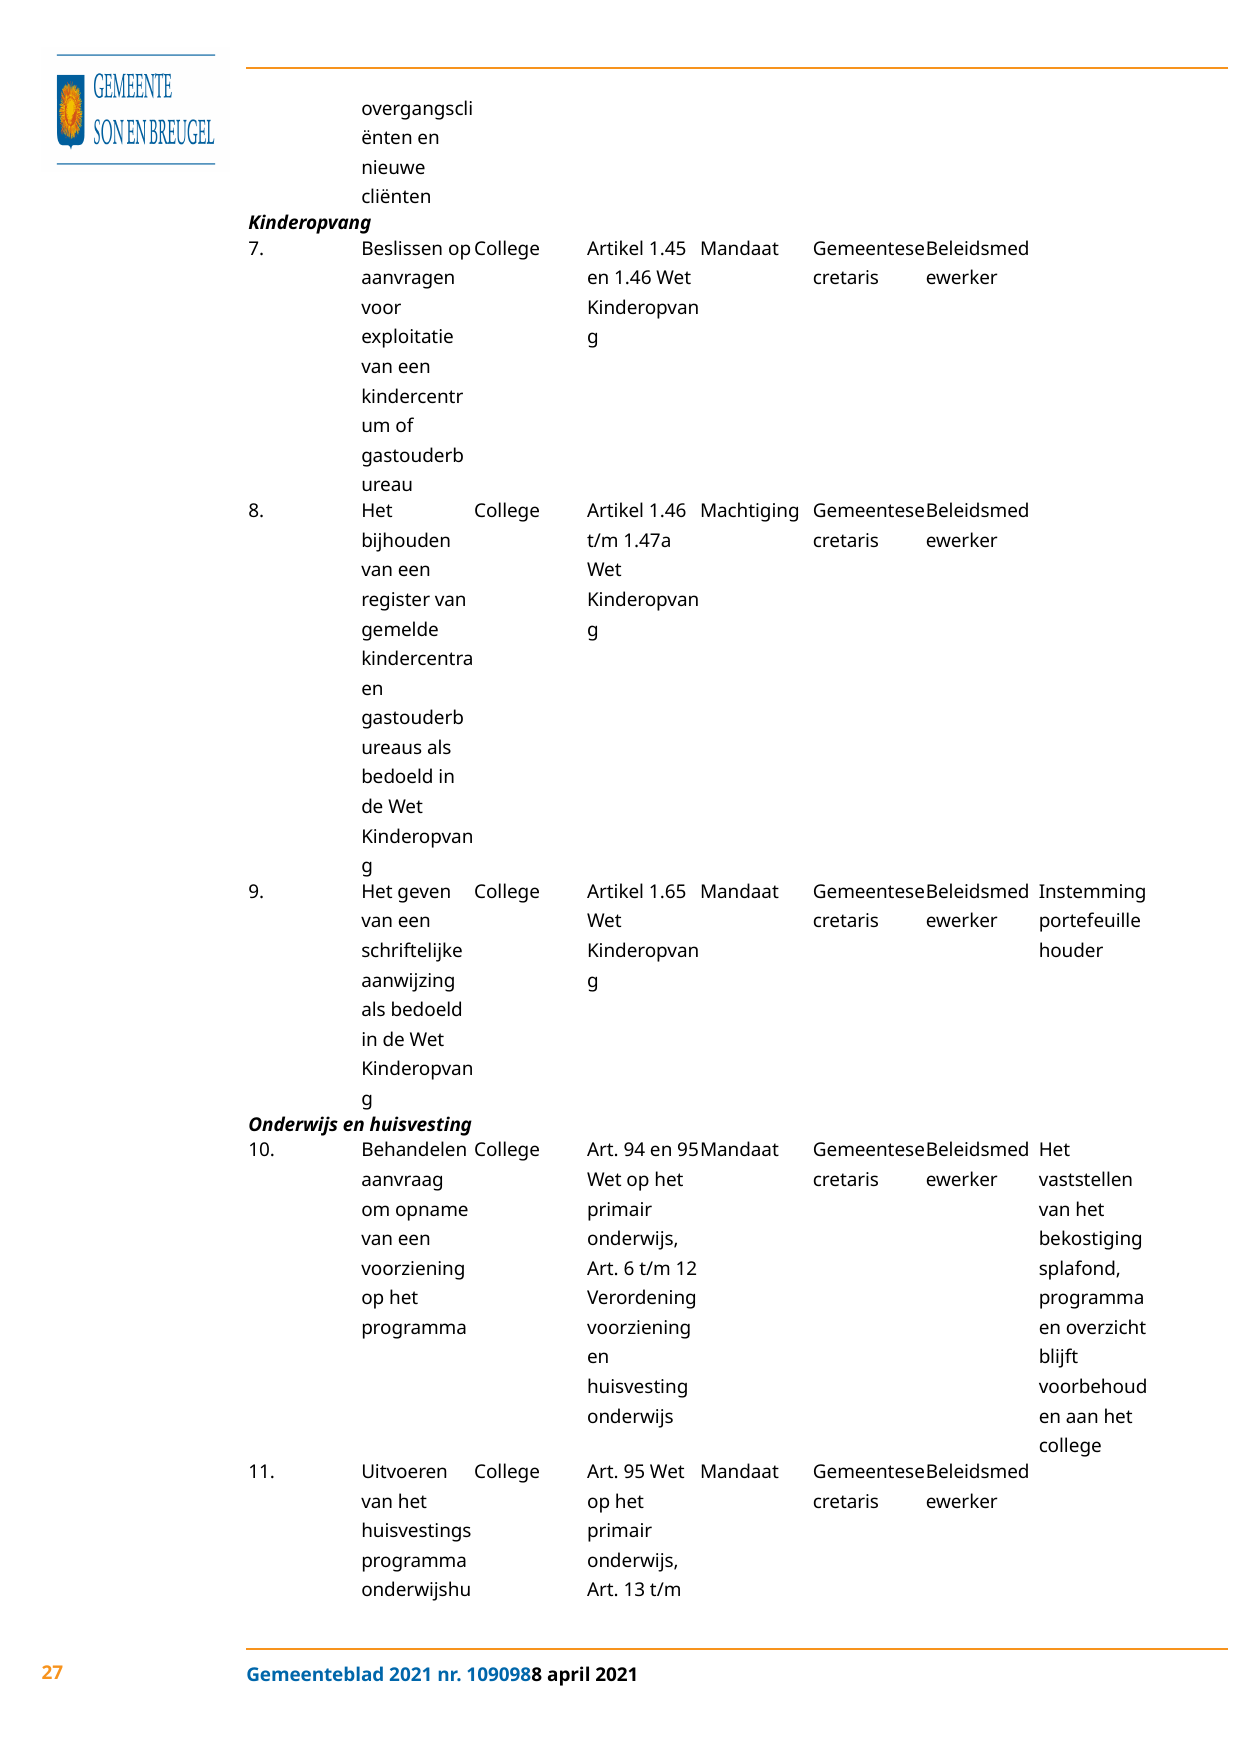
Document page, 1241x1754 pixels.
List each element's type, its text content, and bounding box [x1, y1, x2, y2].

table_cell 7. [248, 235, 361, 497]
table_cell Gemeentesecretaris [813, 1137, 926, 1458]
table_cell Gemeentesecretaris [813, 878, 926, 1111]
table_cell 11. [248, 1458, 361, 1602]
table_cell [474, 95, 587, 209]
table_cell Mandaat [700, 1458, 813, 1602]
table_cell College [474, 878, 587, 1111]
table_cell overgangscliënten en nieuwe cliënten [361, 95, 474, 209]
table_cell Art. 94 en 95 Wet op het primair onderwijs, Art. 6 t/m 12 Verordening voorzieningen huisvesting onderwijs [587, 1137, 700, 1458]
table_cell [1039, 235, 1152, 497]
table_cell [1039, 498, 1152, 878]
table_cell College [474, 1458, 587, 1602]
table_cell Gemeentesecretaris [813, 235, 926, 497]
table_cell Mandaat [700, 878, 813, 1111]
table_cell Artikel 1.46 t/m 1.47a Wet Kinderopvang [587, 498, 700, 878]
table_cell Beslissen op aanvragen voor exploitatie van een kindercentrum of gastouderbureau [361, 235, 474, 497]
table_cell Artikel 1.45 en 1.46 Wet Kinderopvang [587, 235, 700, 497]
table_cell [813, 95, 926, 209]
table_cell Mandaat [700, 1137, 813, 1458]
table_cell College [474, 1137, 587, 1458]
table_cell [1039, 95, 1152, 209]
table_cell Beleidsmedewerker [926, 498, 1038, 878]
table_cell Het vaststellen van het bekostigingsplafond, programma en overzicht blijft voorbehouden aan het college [1039, 1137, 1152, 1458]
table_cell Het geven van een schriftelijke aanwijzing als bedoeld in de Wet Kinderopvang [361, 878, 474, 1111]
table_cell Instemming portefeuillehouder [1039, 878, 1152, 1111]
table_cell [248, 95, 361, 209]
table_cell Onderwijs en huisvesting [248, 1111, 1152, 1137]
table_cell Artikel 1.65 Wet Kinderopvang [587, 878, 700, 1111]
table_cell 9. [248, 878, 361, 1111]
table_cell [587, 95, 700, 209]
table_cell Mandaat [700, 235, 813, 497]
table_cell Het bijhouden van een register van gemelde kindercentra en gastouderbureaus als bedoeld in de Wet Kinderopvang [361, 498, 474, 878]
table_cell Beleidsmedewerker [926, 235, 1038, 497]
table_cell College [474, 498, 587, 878]
table_cell Gemeentesecretaris [813, 498, 926, 878]
table_cell College [474, 235, 587, 497]
table_cell 10. [248, 1137, 361, 1458]
table_cell 8. [248, 498, 361, 878]
table_cell [1039, 1458, 1152, 1602]
table_cell Beleidsmedewerker [926, 1458, 1038, 1602]
table_cell Kinderopvang [248, 209, 1152, 235]
table_cell Art. 95 Wet op het primair onderwijs, Art. 13 t/m [587, 1458, 700, 1602]
table_cell Gemeentesecretaris [813, 1458, 926, 1602]
table_cell Beleidsmedewerker [926, 1137, 1038, 1458]
table_cell [926, 95, 1038, 209]
table_cell Machtiging [700, 498, 813, 878]
table_cell Beleidsmedewerker [926, 878, 1038, 1111]
picture [41, 47, 231, 172]
table_cell Behandelen aanvraag om opname van een voorziening op het programma [361, 1137, 474, 1458]
table_cell [700, 95, 813, 209]
table_cell Uitvoeren van het huisvestingsprogramma onderwijshu [361, 1458, 474, 1602]
